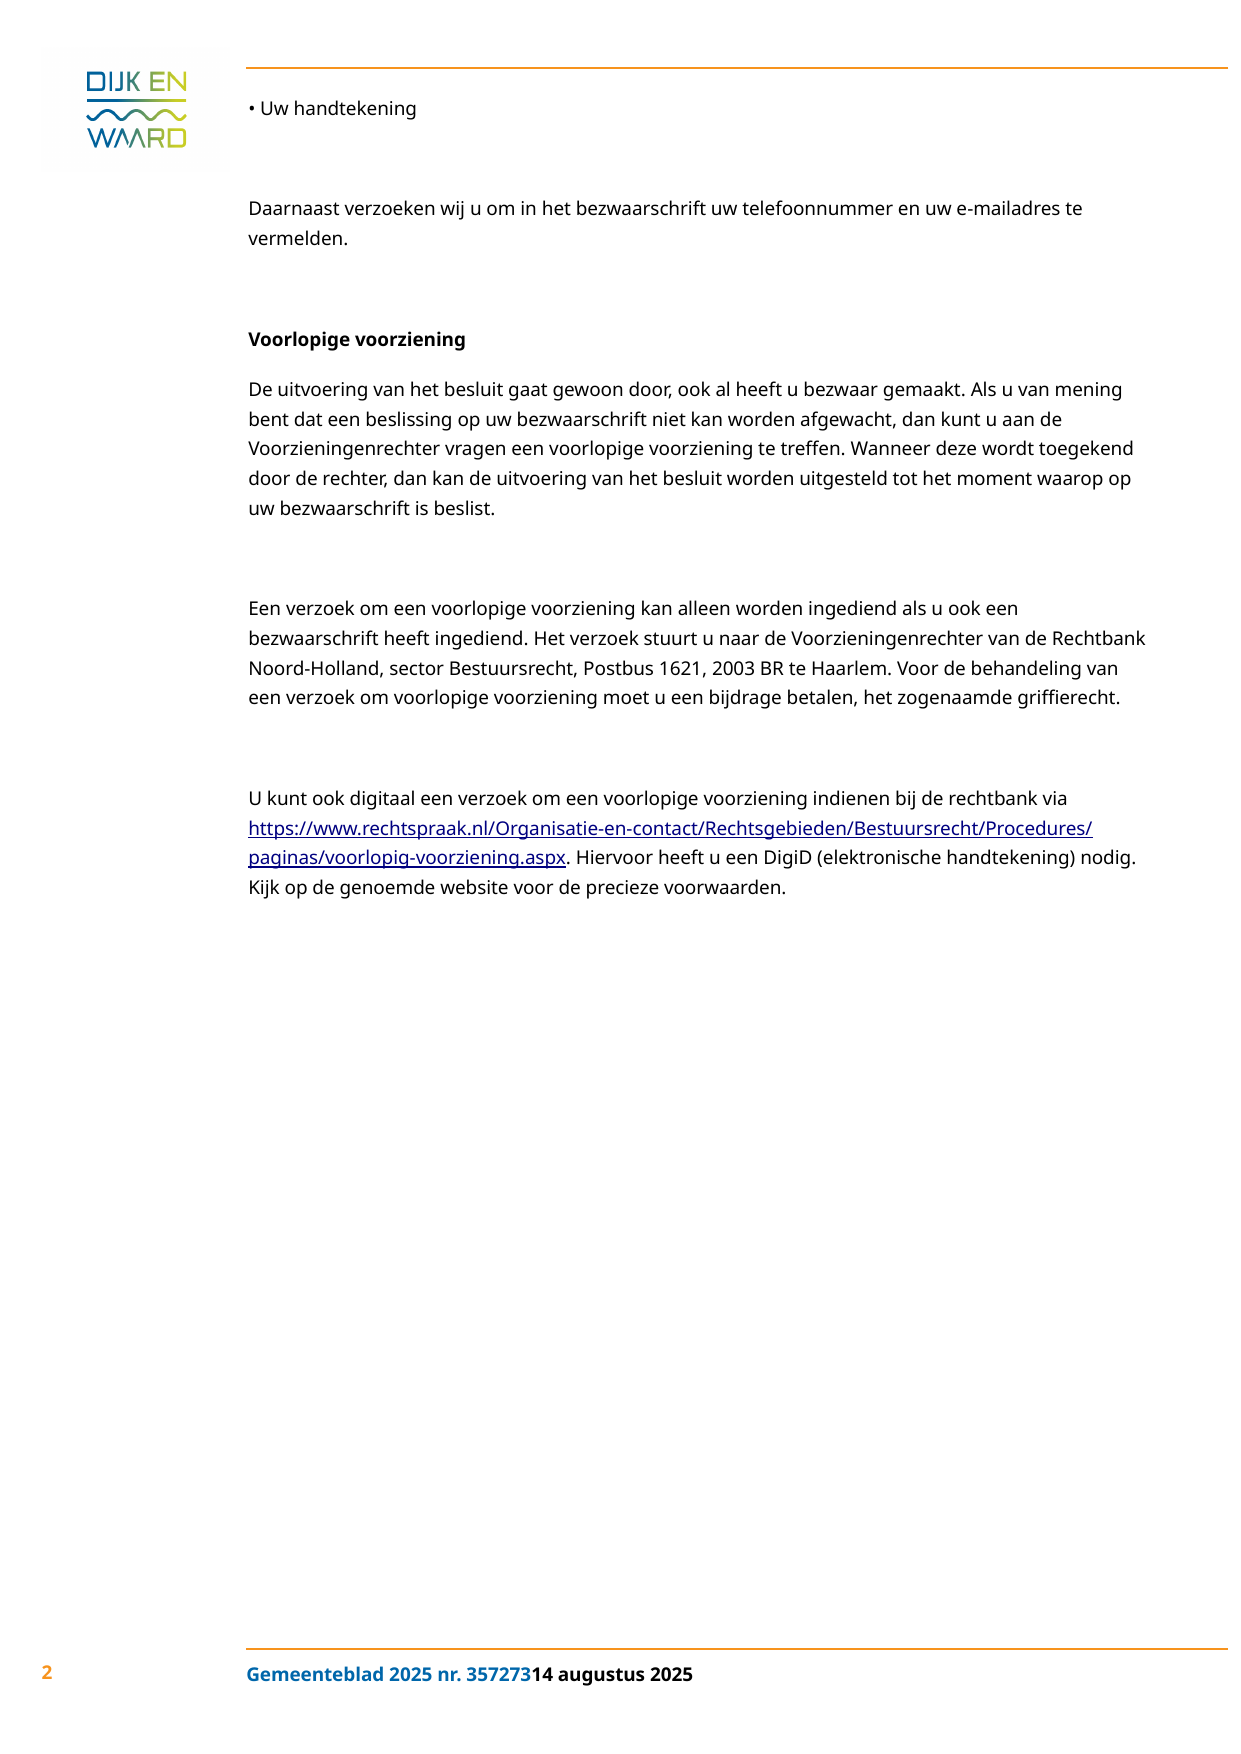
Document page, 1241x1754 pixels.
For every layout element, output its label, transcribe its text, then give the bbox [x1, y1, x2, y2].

text • Uw handtekening [248, 95, 1152, 121]
text U kunt ook digitaal een verzoek om een voorlopige voorziening indienen bij de rechtbank via https://www.rechtspraak.nl/Organisatie-en-contact/Rechtsgebieden/Bestuursrecht/Procedures/paginas/voorlopig-voorziening.aspx. Hiervoor heeft u een DigiD (elektronische handtekening) nodig. Kijk op de genoemde website voor de precieze voorwaarden. [248, 785, 1152, 900]
picture [41, 47, 231, 172]
text De uitvoering van het besluit gaat gewoon door, ook al heeft u bezwaar gemaakt. Als u van mening bent dat een beslissing op uw bezwaarschrift niet kan worden afgewacht, dan kunt u aan de Voorzieningenrechter vragen een voorlopige voorziening te treffen. Wanneer deze wordt toegekend door de rechter, dan kan de uitvoering van het besluit worden uitgesteld tot het moment waarop op uw bezwaarschrift is beslist. [248, 376, 1152, 521]
text Een verzoek om een voorlopige voorziening kan alleen worden ingediend als u ook een bezwaarschrift heeft ingediend. Het verzoek stuurt u naar de Voorzieningenrechter van de Rechtbank Noord-Holland, sector Bestuursrecht, Postbus 1621, 2003 BR te Haarlem. Voor de behandeling van een verzoek om voorlopige voorziening moet u een bijdrage betalen, het zogenaamde griffierecht. [248, 596, 1152, 710]
text Daarnaast verzoeken wij u om in het bezwaarschrift uw telefoonnummer en uw e-mailadres te vermelden. [248, 196, 1152, 251]
text Voorlopige voorziening [248, 326, 1152, 352]
